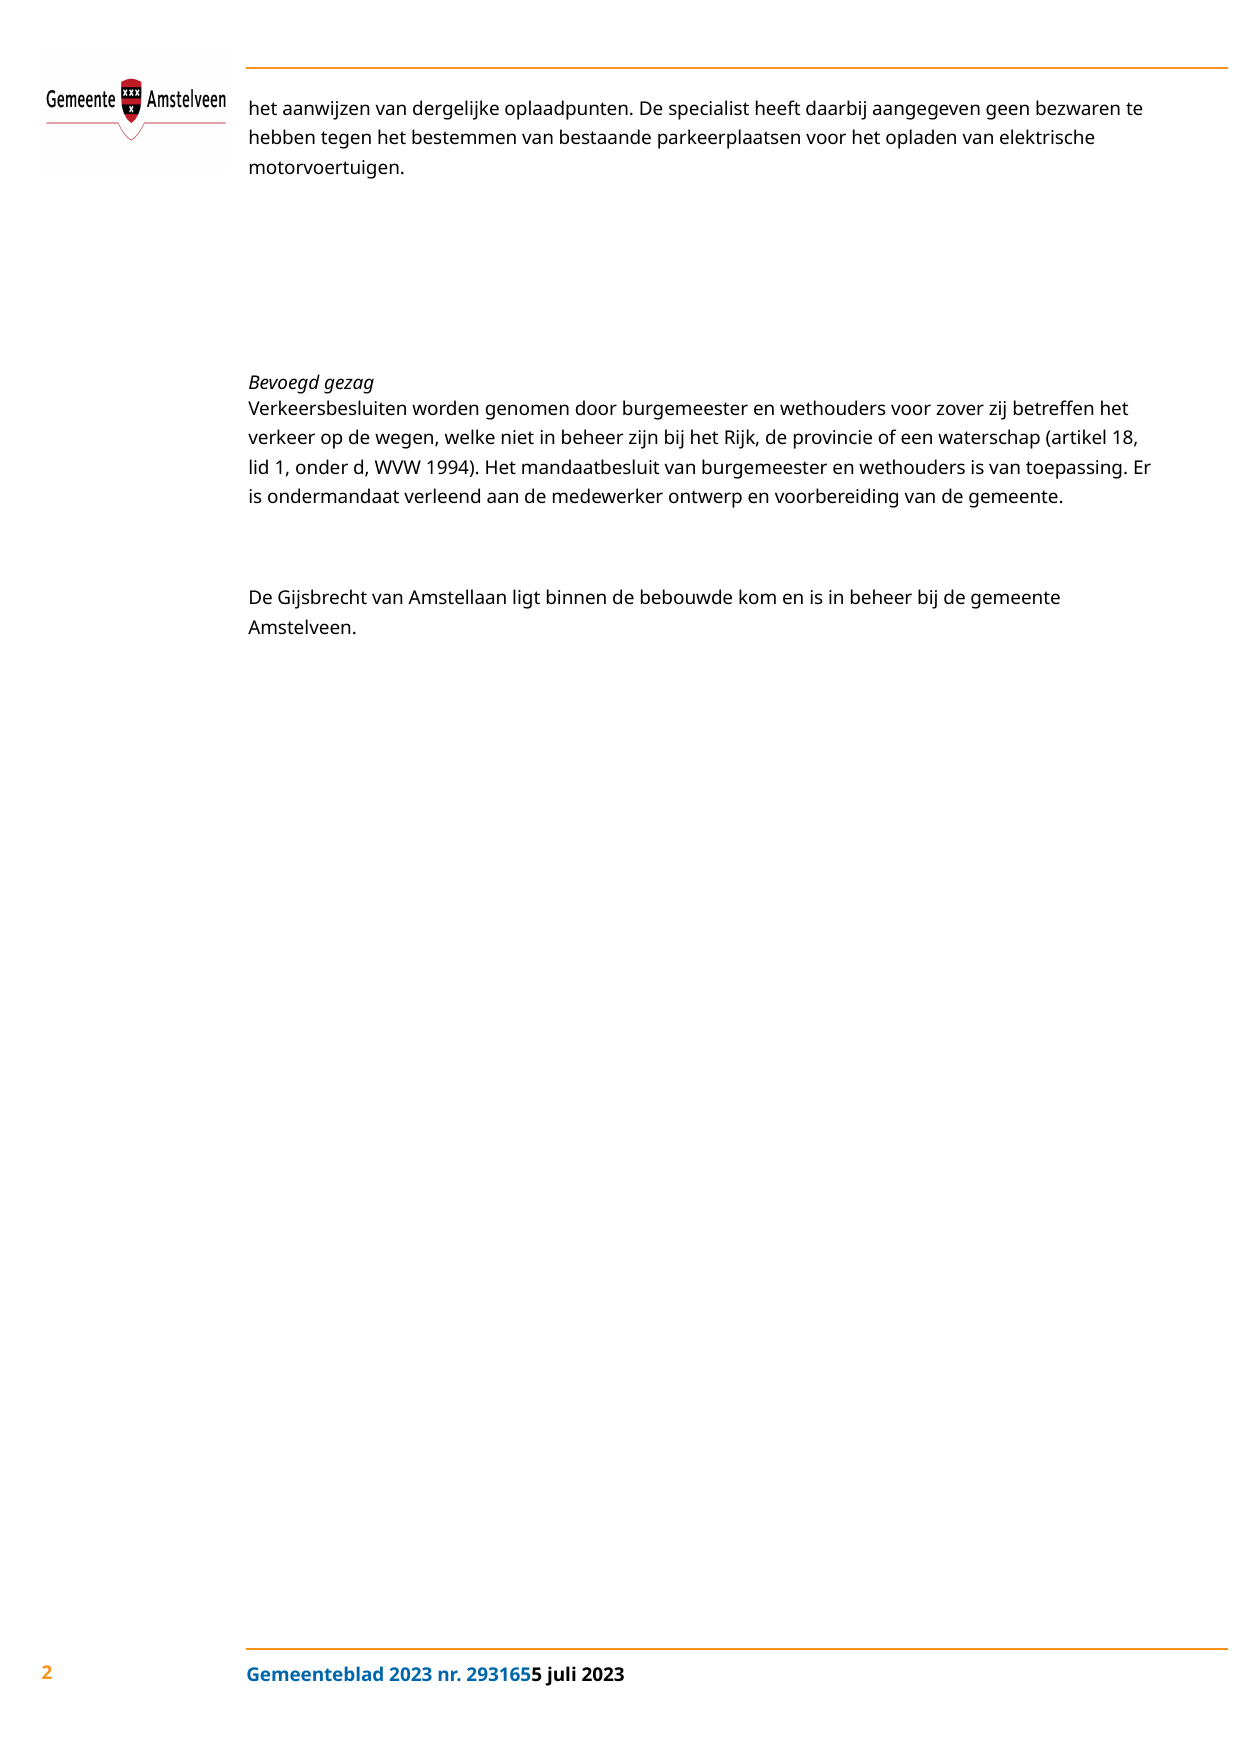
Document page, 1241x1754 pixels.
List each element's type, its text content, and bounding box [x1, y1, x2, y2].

text De Gijsbrecht van Amstellaan ligt binnen de bebouwde kom en is in beheer bij de gemeente Amstelveen. [248, 584, 1152, 640]
text het aanwijzen van dergelijke oplaadpunten. De specialist heeft daarbij aangegeven geen bezwaren te hebben tegen het bestemmen van bestaande parkeerplaatsen voor het opladen van elektrische motorvoertuigen. [248, 95, 1152, 180]
text Verkeersbesluiten worden genomen door burgemeester en wethouders voor zover zij betreffen het verkeer op de wegen, welke niet in beheer zijn bij het Rijk, de provincie of een waterschap (artikel 18, lid 1, onder d, WVW 1994). Het mandaatbesluit van burgemeester en wethouders is van toepassing. Er is ondermandaat verleend aan de medewerker ontwerp en voorbereiding van de gemeente. [248, 395, 1152, 509]
text Bevoegd gezag [248, 369, 1152, 395]
picture [41, 47, 231, 172]
